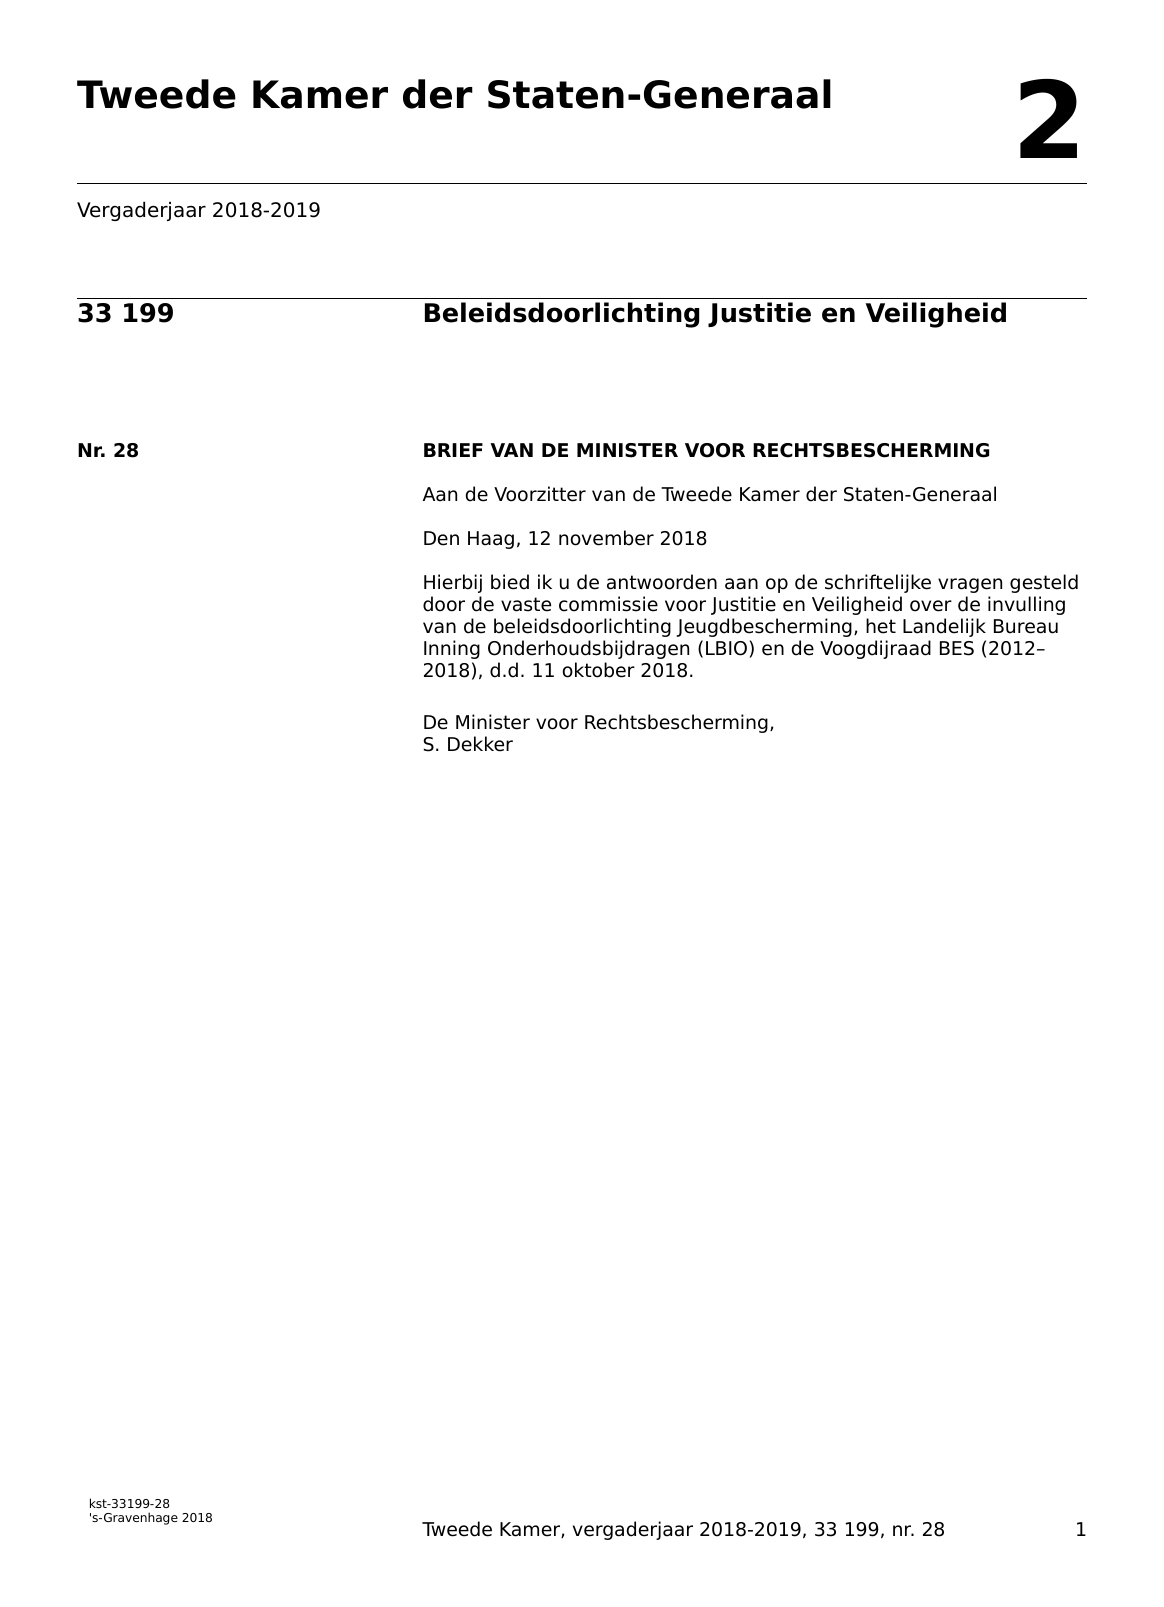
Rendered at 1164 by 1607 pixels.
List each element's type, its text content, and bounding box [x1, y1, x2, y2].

text Hierbij bied ik u de antwoorden aan op de schriftelijke vragen gesteld door de vaste commissie voor Justitie en Veiligheid over de invulling van de beleidsdoorlichting Jeugdbescherming, het Landelijk Bureau Inning Onderhoudsbijdragen (LBIO) en de Voogdijraad BES (2012–2018), d.d. 11 oktober 2018. [422, 572, 1087, 682]
text kst-33199-28 [88, 1497, 323, 1511]
text Aan de Voorzitter van de Tweede Kamer der Staten-Generaal [422, 484, 1087, 506]
table_header Tweede Kamer der Staten-Generaal [77, 59, 886, 183]
text Den Haag, 12 november 2018 [422, 528, 1087, 550]
table_header 2 [886, 59, 1087, 183]
subtitle Nr. 28 BRIEF VAN DE MINISTER VOOR RECHTSBESCHERMING [77, 440, 1087, 462]
table_cell Vergaderjaar 2018-2019 [77, 184, 1087, 298]
subtitle 33 199 Beleidsdoorlichting Justitie en Veiligheid [77, 299, 1087, 329]
text 's-Gravenhage 2018 [88, 1511, 323, 1525]
text De Minister voor Rechtsbescherming, S. Dekker [422, 712, 1087, 756]
